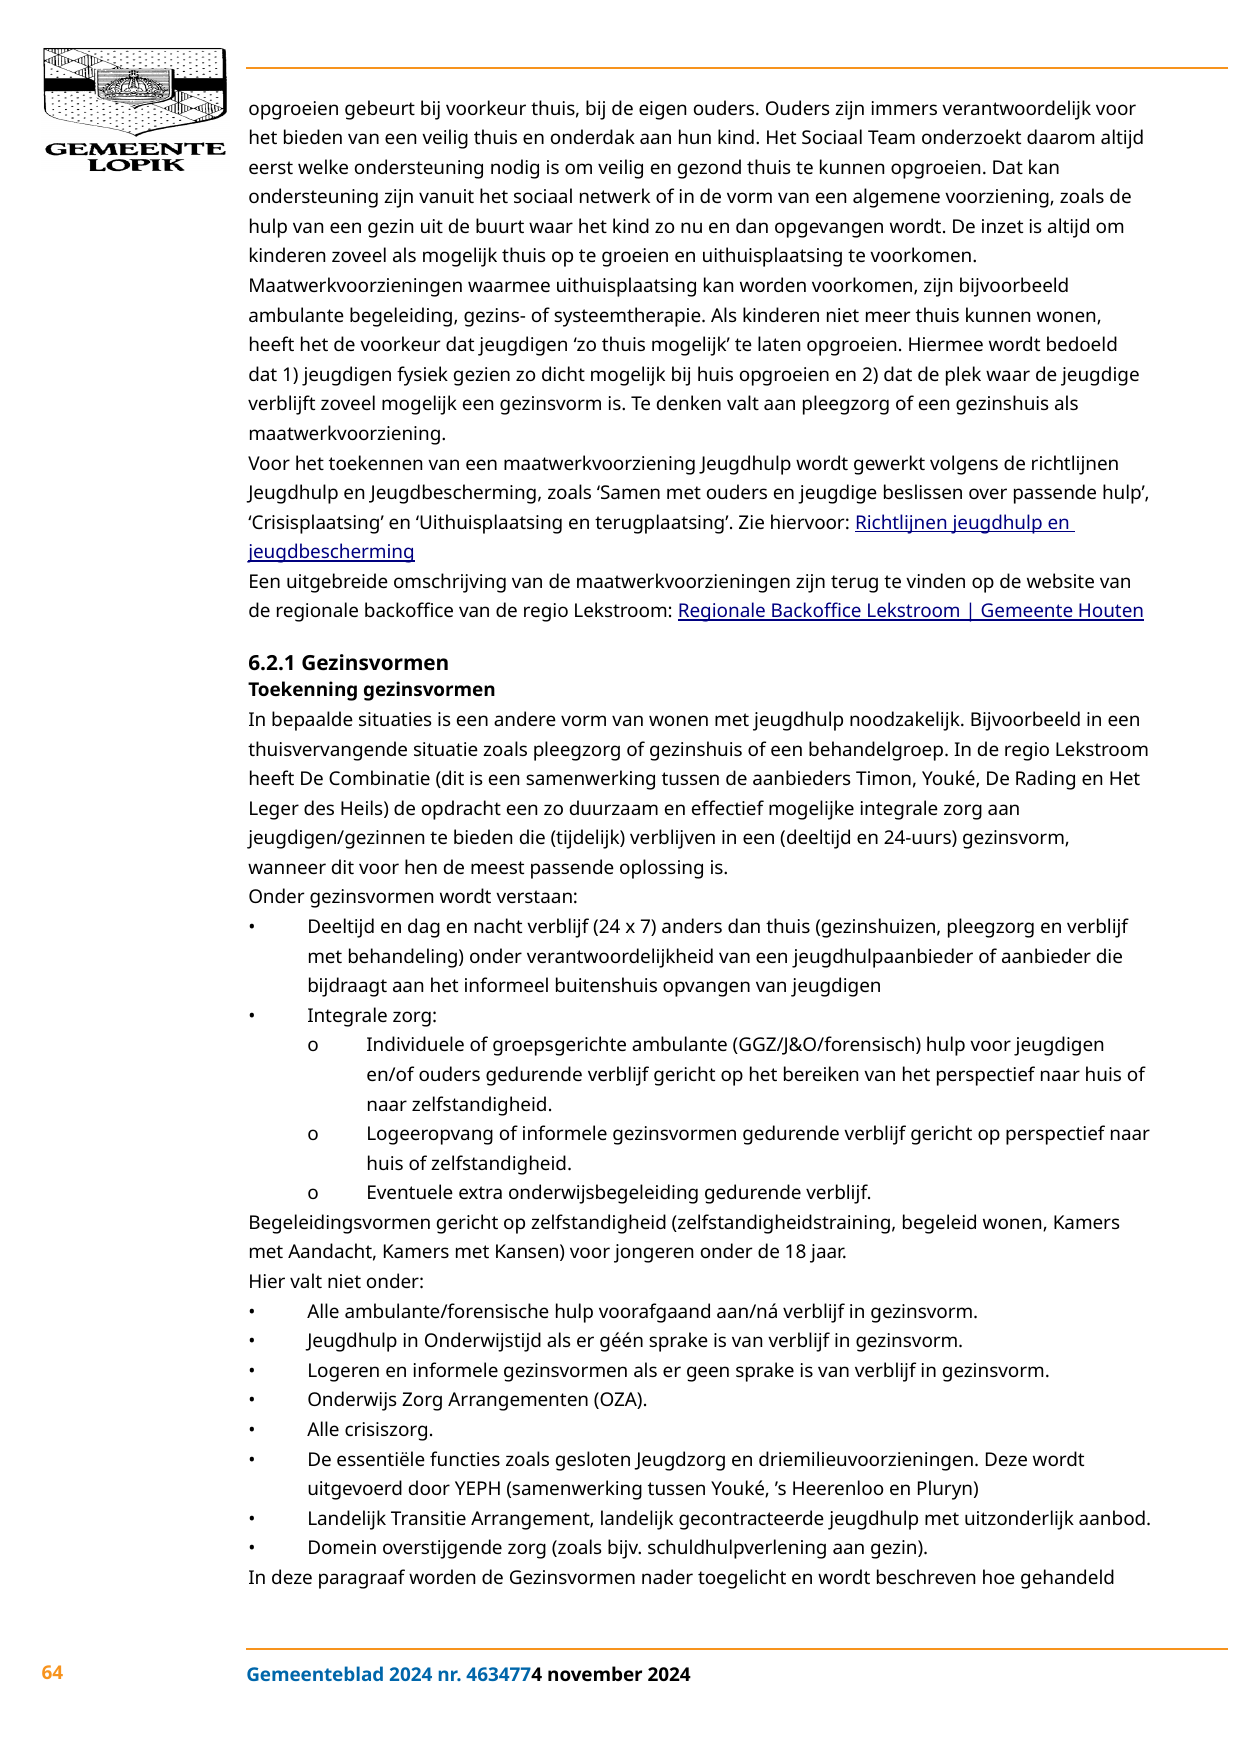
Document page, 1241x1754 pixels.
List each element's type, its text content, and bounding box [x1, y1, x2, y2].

text In bepaalde situaties is een andere vorm van wonen met jeugdhulp noodzakelijk. Bijvoorbeeld in een thuisvervangende situatie zoals pleegzorg of gezinshuis of een behandelgroep. In de regio Lekstroom heeft De Combinatie (dit is een samenwerking tussen de aanbieders Timon, Youké, De Rading en Het Leger des Heils) de opdracht een zo duurzaam en effectief mogelijke integrale zorg aan jeugdigen/gezinnen te bieden die (tijdelijk) verblijven in een (deeltijd en 24-uurs) gezinsvorm, wanneer dit voor hen de meest passende oplossing is. [248, 706, 1152, 880]
list Landelijk Transitie Arrangement, landelijk gecontracteerde jeugdhulp met uitzonderlijk aanbod. [248, 1505, 1152, 1531]
list De essentiële functies zoals gesloten Jeugdzorg en driemilieuvoorzieningen. Deze wordt uitgevoerd door YEPH (samenwerking tussen Youké, ’s Heerenloo en Pluryn) [248, 1446, 1152, 1501]
list Jeugdhulp in Onderwijstijd als er géén sprake is van verblijf in gezinsvorm. [248, 1327, 1152, 1353]
text 6.2.1 Gezinsvormen [248, 648, 1152, 677]
text Een uitgebreide omschrijving van de maatwerkvoorzieningen zijn terug te vinden op de website van de regionale backoffice van de regio Lekstroom: Regionale Backoffice Lekstroom | Gemeente Houten [248, 568, 1152, 623]
list Onderwijs Zorg Arrangementen (OZA). [248, 1387, 1152, 1412]
list Domein overstijgende zorg (zoals bijv. schuldhulpverlening aan gezin). [248, 1534, 1152, 1560]
list Alle ambulante/forensische hulp voorafgaand aan/ná verblijf in gezinsvorm. [248, 1298, 1152, 1323]
list Logeeropvang of informele gezinsvormen gedurende verblijf gericht op perspectief naar huis of zelfstandigheid. [307, 1120, 1152, 1176]
text In deze paragraaf worden de Gezinsvormen nader toegelicht en wordt beschreven hoe gehandeld [248, 1564, 1152, 1590]
list Deeltijd en dag en nacht verblijf (24 x 7) anders dan thuis (gezinshuizen, pleegzorg en verblijf met behandeling) onder verantwoordelijkheid van een jeugdhulpaanbieder of aanbieder die bijdraagt aan het informeel buitenshuis opvangen van jeugdigen [248, 913, 1152, 998]
list Eventuele extra onderwijsbegeleiding gedurende verblijf. [307, 1179, 1152, 1205]
text Begeleidingsvormen gericht op zelfstandigheid (zelfstandigheidstraining, begeleid wonen, Kamers met Aandacht, Kamers met Kansen) voor jongeren onder de 18 jaar. [248, 1209, 1152, 1264]
text Voor het toekennen van een maatwerkvoorziening Jeugdhulp wordt gewerkt volgens de richtlijnen Jeugdhulp en Jeugdbescherming, zoals ‘Samen met ouders en jeugdige beslissen over passende hulp’, ‘Crisisplaatsing’ en ‘Uithuisplaatsing en terugplaatsing’. Zie hiervoor: Richtlijnen jeugdhulp en jeugdbescherming [248, 450, 1152, 564]
text opgroeien gebeurt bij voorkeur thuis, bij de eigen ouders. Ouders zijn immers verantwoordelijk voor het bieden van een veilig thuis en onderdak aan hun kind. Het Sociaal Team onderzoekt daarom altijd eerst welke ondersteuning nodig is om veilig en gezond thuis te kunnen opgroeien. Dat kan ondersteuning zijn vanuit het sociaal netwerk of in de vorm van een algemene voorziening, zoals de hulp van een gezin uit de buurt waar het kind zo nu en dan opgevangen wordt. De inzet is altijd om kinderen zoveel als mogelijk thuis op te groeien en uithuisplaatsing te voorkomen. Maatwerkvoorzieningen waarmee uithuisplaatsing kan worden voorkomen, zijn bijvoorbeeld ambulante begeleiding, gezins- of systeemtherapie. Als kinderen niet meer thuis kunnen wonen, heeft het de voorkeur dat jeugdigen ‘zo thuis mogelijk’ te laten opgroeien. Hiermee wordt bedoeld dat 1) jeugdigen fysiek gezien zo dicht mogelijk bij huis opgroeien en 2) dat de plek waar de jeugdige verblijft zoveel mogelijk een gezinsvorm is. Te denken valt aan pleegzorg of een gezinshuis als maatwerkvoorziening. [248, 95, 1152, 446]
list Alle crisiszorg. [248, 1416, 1152, 1442]
text Hier valt niet onder: [248, 1268, 1152, 1294]
list Logeren en informele gezinsvormen als er geen sprake is van verblijf in gezinsvorm. [248, 1357, 1152, 1383]
text Toekenning gezinsvormen [248, 677, 1152, 702]
text Onder gezinsvormen wordt verstaan: [248, 884, 1152, 909]
picture [41, 47, 231, 172]
list Individuele of groepsgerichte ambulante (GGZ/J&O/forensisch) hulp voor jeugdigen en/of ouders gedurende verblijf gericht op het bereiken van het perspectief naar huis of naar zelfstandigheid. [307, 1032, 1152, 1116]
list Integrale zorg: [248, 1002, 1152, 1028]
